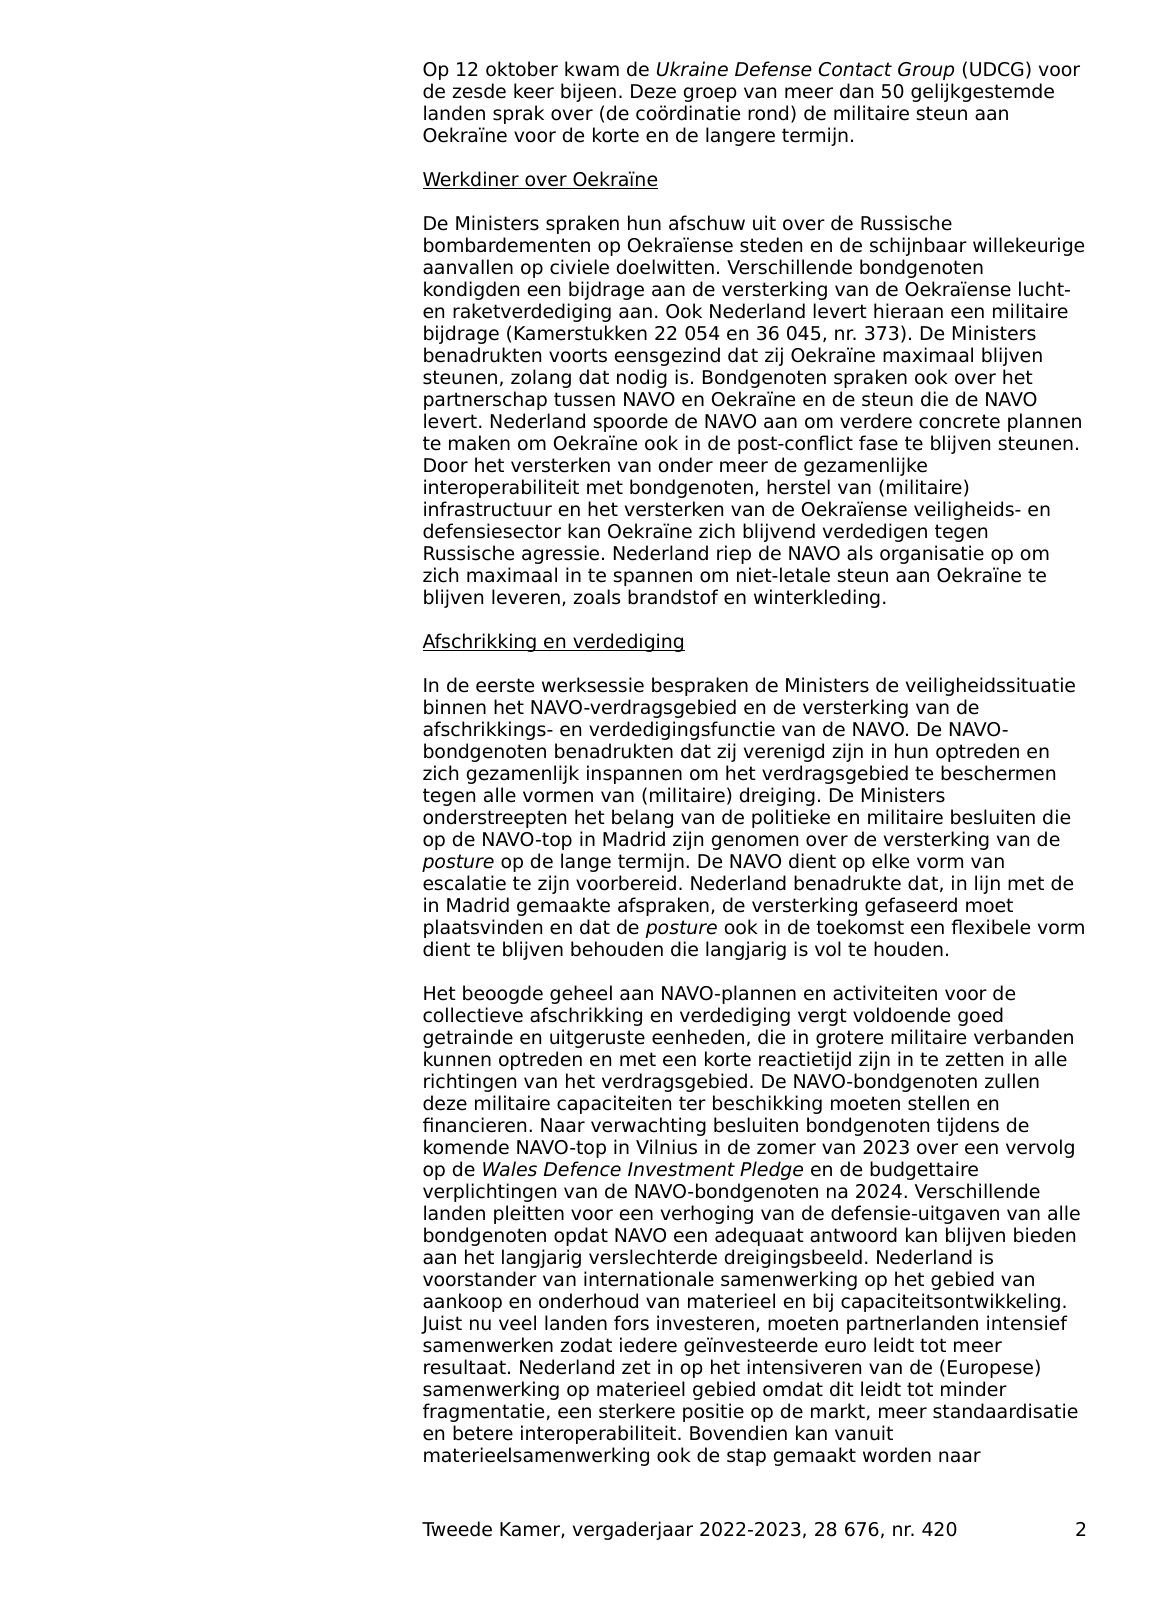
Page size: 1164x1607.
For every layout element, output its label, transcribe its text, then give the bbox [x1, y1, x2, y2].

text Het beoogde geheel aan NAVO-plannen en activiteiten voor de collectieve afschrikking en verdediging vergt voldoende goed getrainde en uitgeruste eenheden, die in grotere militaire verbanden kunnen optreden en met een korte reactietijd zijn in te zetten in alle richtingen van het verdragsgebied. De NAVO-bondgenoten zullen deze militaire capaciteiten ter beschikking moeten stellen en financieren. Naar verwachting besluiten bondgenoten tijdens de komende NAVO-top in Vilnius in de zomer van 2023 over een vervolg op de Wales Defence Investment Pledge en de budgettaire verplichtingen van de NAVO-bondgenoten na 2024. Verschillende landen pleitten voor een verhoging van de defensie-uitgaven van alle bondgenoten opdat NAVO een adequaat antwoord kan blijven bieden aan het langjarig verslechterde dreigingsbeeld. Nederland is voorstander van internationale samenwerking op het gebied van aankoop en onderhoud van materieel en bij capaciteitsontwikkeling. Juist nu veel landen fors investeren, moeten partnerlanden intensief samenwerken zodat iedere geïnvesteerde euro leidt tot meer resultaat. Nederland zet in op het intensiveren van de (Europese) samenwerking op materieel gebied omdat dit leidt tot minder fragmentatie, een sterkere positie op de markt, meer standaardisatie en betere interoperabiliteit. Bovendien kan vanuit materieelsamenwerking ook de stap gemaakt worden naar [422, 983, 1087, 1467]
text In de eerste werksessie bespraken de Ministers de veiligheidssituatie binnen het NAVO-verdragsgebied en de versterking van de afschrikkings- en verdedigingsfunctie van de NAVO. De NAVO-bondgenoten benadrukten dat zij verenigd zijn in hun optreden en zich gezamenlijk inspannen om het verdragsgebied te beschermen tegen alle vormen van (militaire) dreiging. De Ministers onderstreepten het belang van de politieke en militaire besluiten die op de NAVO-top in Madrid zijn genomen over de versterking van de posture op de lange termijn. De NAVO dient op elke vorm van escalatie te zijn voorbereid. Nederland benadrukte dat, in lijn met de in Madrid gemaakte afspraken, de versterking gefaseerd moet plaatsvinden en dat de posture ook in de toekomst een flexibele vorm dient te blijven behouden die langjarig is vol te houden. [422, 675, 1087, 961]
subtitle Werkdiner over Oekraïne [422, 169, 1087, 191]
subtitle Afschrikking en verdediging [422, 631, 1087, 653]
text Op 12 oktober kwam de Ukraine Defense Contact Group (UDCG) voor de zesde keer bijeen. Deze groep van meer dan 50 gelijkgestemde landen sprak over (de coördinatie rond) de militaire steun aan Oekraïne voor de korte en de langere termijn. [422, 59, 1087, 147]
text De Ministers spraken hun afschuw uit over de Russische bombardementen op Oekraïense steden en de schijnbaar willekeurige aanvallen op civiele doelwitten. Verschillende bondgenoten kondigden een bijdrage aan de versterking van de Oekraïense lucht- en raketverdediging aan. Ook Nederland levert hieraan een militaire bijdrage (Kamerstukken 22 054 en 36 045, nr. 373). De Ministers benadrukten voorts eensgezind dat zij Oekraïne maximaal blijven steunen, zolang dat nodig is. Bondgenoten spraken ook over het partnerschap tussen NAVO en Oekraïne en de steun die de NAVO levert. Nederland spoorde de NAVO aan om verdere concrete plannen te maken om Oekraïne ook in de post-conflict fase te blijven steunen. Door het versterken van onder meer de gezamenlijke interoperabiliteit met bondgenoten, herstel van (militaire) infrastructuur en het versterken van de Oekraïense veiligheids- en defensiesector kan Oekraïne zich blijvend verdedigen tegen Russische agressie. Nederland riep de NAVO als organisatie op om zich maximaal in te spannen om niet-letale steun aan Oekraïne te blijven leveren, zoals brandstof en winterkleding. [422, 213, 1087, 609]
